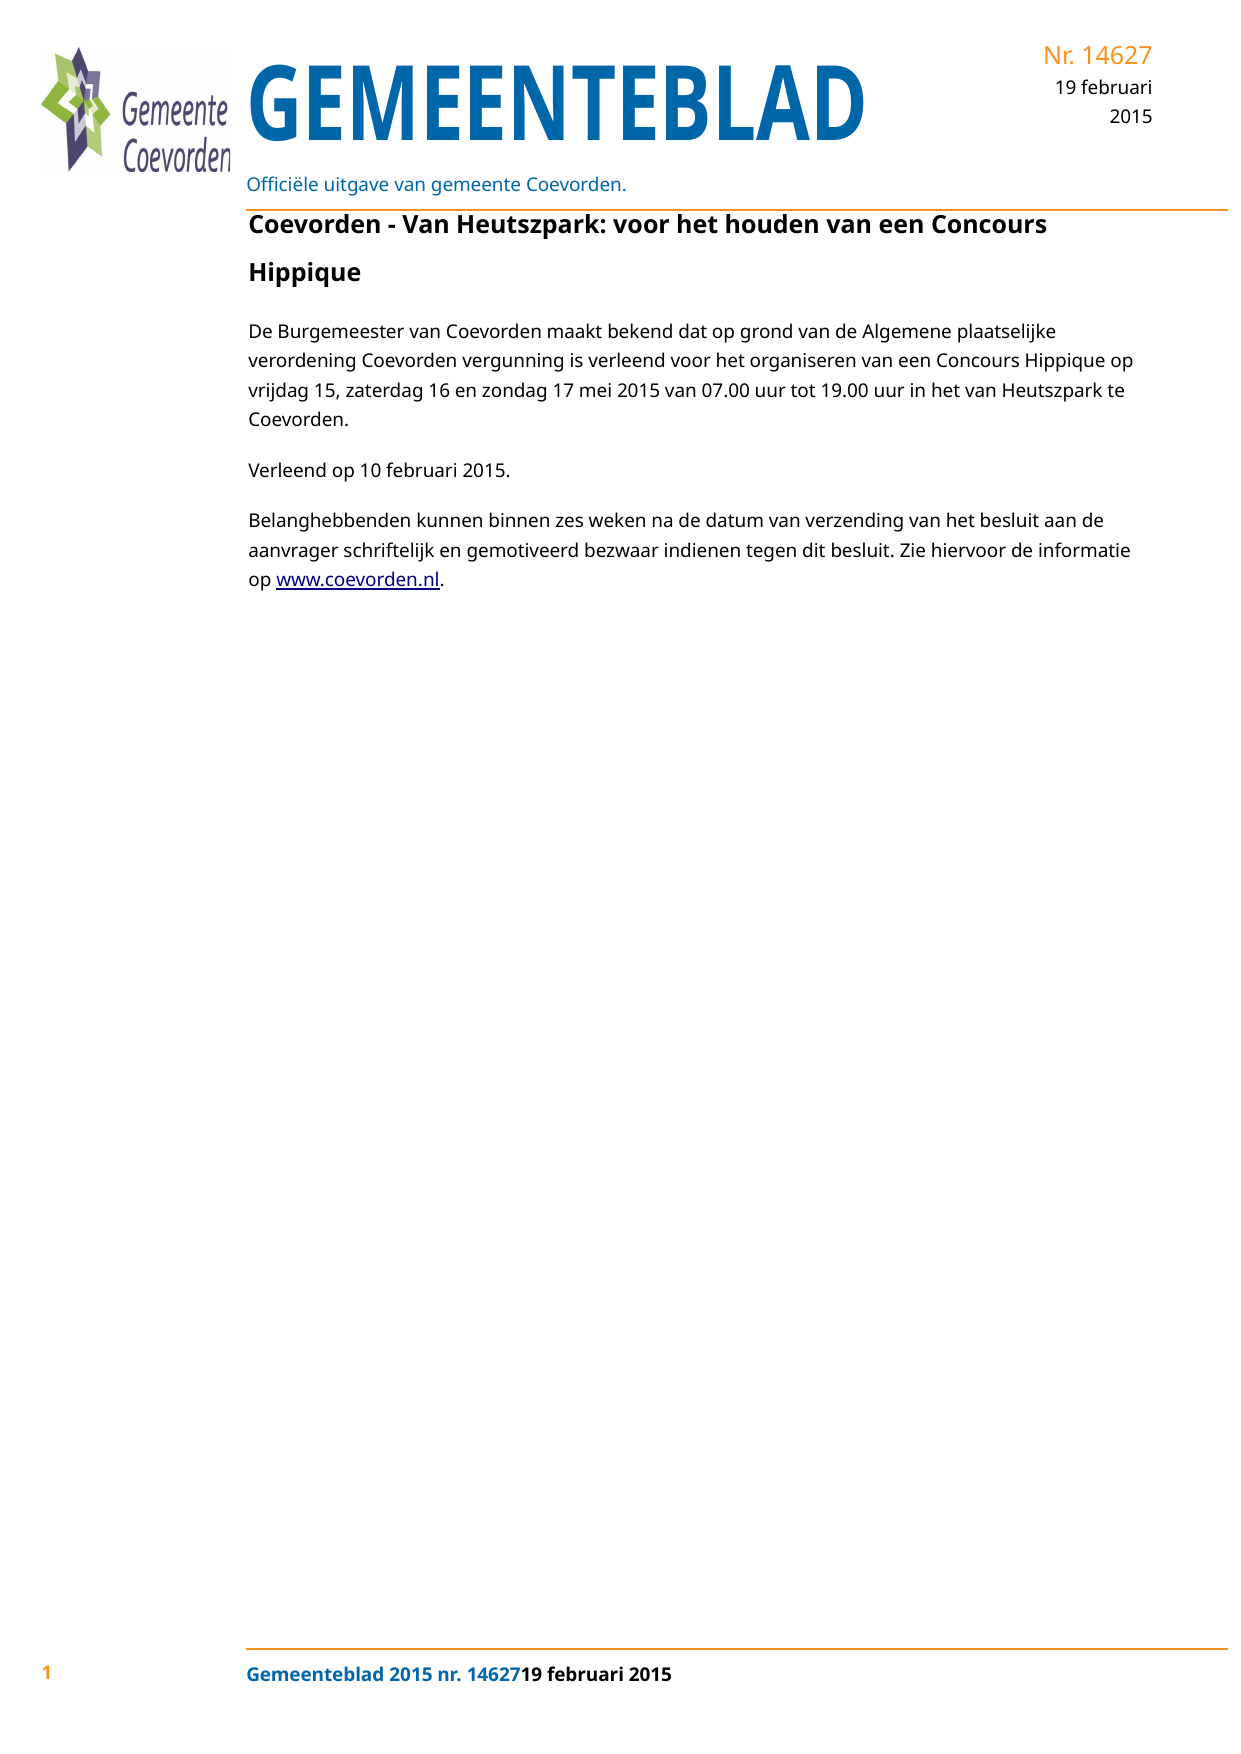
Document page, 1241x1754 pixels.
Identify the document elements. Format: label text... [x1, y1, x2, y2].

picture [41, 47, 231, 172]
text Verleend op 10 februari 2015. [248, 457, 1152, 483]
text Belanghebbenden kunnen binnen zes weken na de datum van verzending van het besluit aan de aanvrager schriftelijk en gemotiveerd bezwaar indienen tegen dit besluit. Zie hiervoor de informatie op www.coevorden.nl. [248, 507, 1152, 592]
text De Burgemeester van Coevorden maakt bekend dat op grond van de Algemene plaatselijke verordening Coevorden vergunning is verleend voor het organiseren van een Concours Hippique op vrijdag 15, zaterdag 16 en zondag 17 mei 2015 van 07.00 uur tot 19.00 uur in het van Heutszpark te Coevorden. [248, 318, 1152, 432]
text Coevorden - Van Heutszpark: voor het houden van een Concours Hippique [248, 211, 1152, 288]
